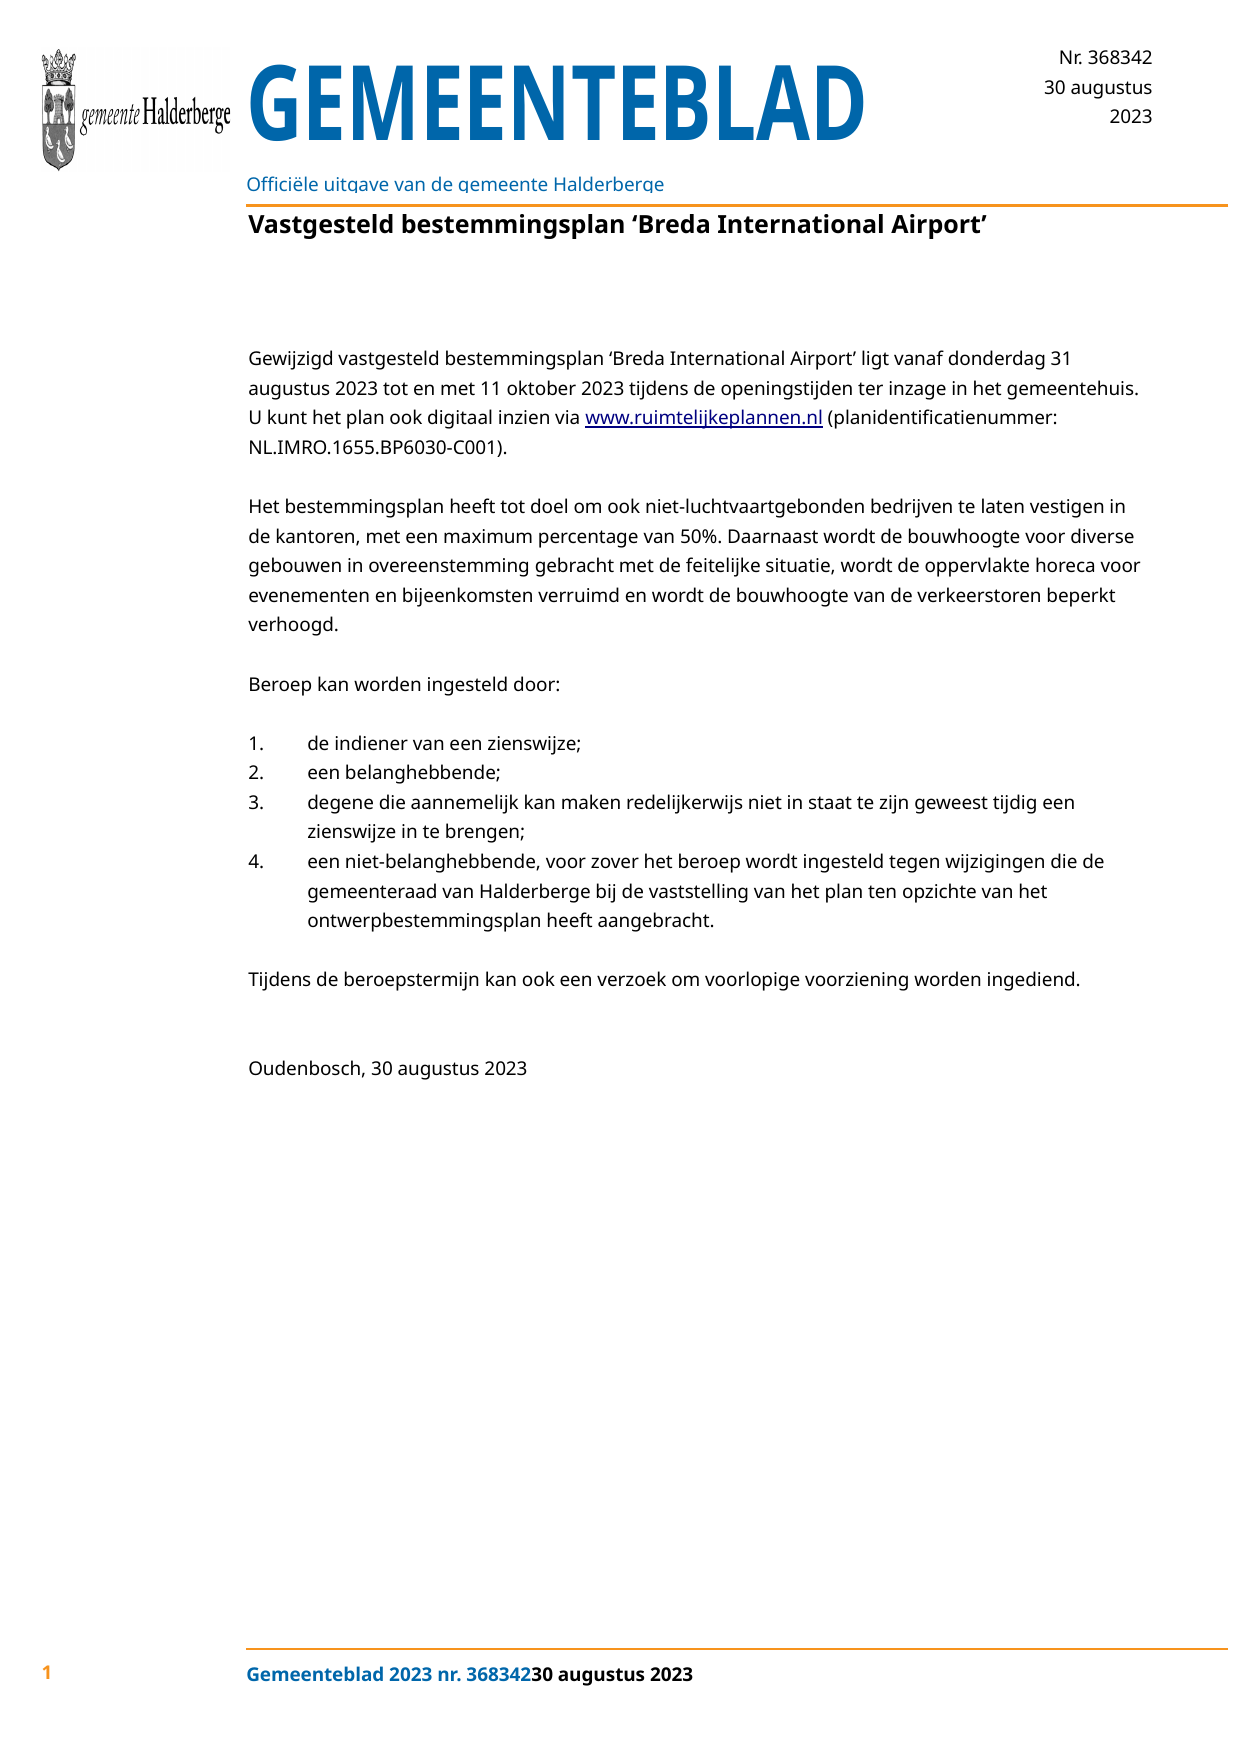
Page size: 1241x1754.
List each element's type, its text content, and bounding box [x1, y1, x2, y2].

text Vastgesteld bestemmingsplan ‘Breda International Airport’ [248, 207, 1152, 241]
text Oudenbosch, 30 augustus 2023 [248, 1055, 1152, 1081]
list degene die aannemelijk kan maken redelijkerwijs niet in staat te zijn geweest tijdig een zienswijze in te brengen; [248, 789, 1152, 844]
list een belanghebbende; [248, 759, 1152, 785]
picture [41, 47, 231, 172]
text Het bestemmingsplan heeft tot doel om ook niet-luchtvaartgebonden bedrijven te laten vestigen in de kantoren, met een maximum percentage van 50%. Daarnaast wordt de bouwhoogte voor diverse gebouwen in overeenstemming gebracht met de feitelijke situatie, wordt de oppervlakte horeca voor evenementen en bijeenkomsten verruimd en wordt de bouwhoogte van de verkeerstoren beperkt verhoogd. [248, 493, 1152, 637]
text Tijdens de beroepstermijn kan ook een verzoek om voorlopige voorziening worden ingediend. [248, 967, 1152, 992]
list de indiener van een zienswijze; [248, 730, 1152, 756]
text Gewijzigd vastgesteld bestemmingsplan ‘Breda International Airport’ ligt vanaf donderdag 31 augustus 2023 tot en met 11 oktober 2023 tijdens de openingstijden ter inzage in het gemeentehuis. U kunt het plan ook digitaal inzien via www.ruimtelijkeplannen.nl (planidentificatienummer: NL.IMRO.1655.BP6030-C001). [248, 345, 1152, 460]
text Beroep kan worden ingesteld door: [248, 671, 1152, 696]
list een niet-belanghebbende, voor zover het beroep wordt ingesteld tegen wijzigingen die de gemeenteraad van Halderberge bij de vaststelling van het plan ten opzichte van het ontwerpbestemmingsplan heeft aangebracht. [248, 848, 1152, 933]
